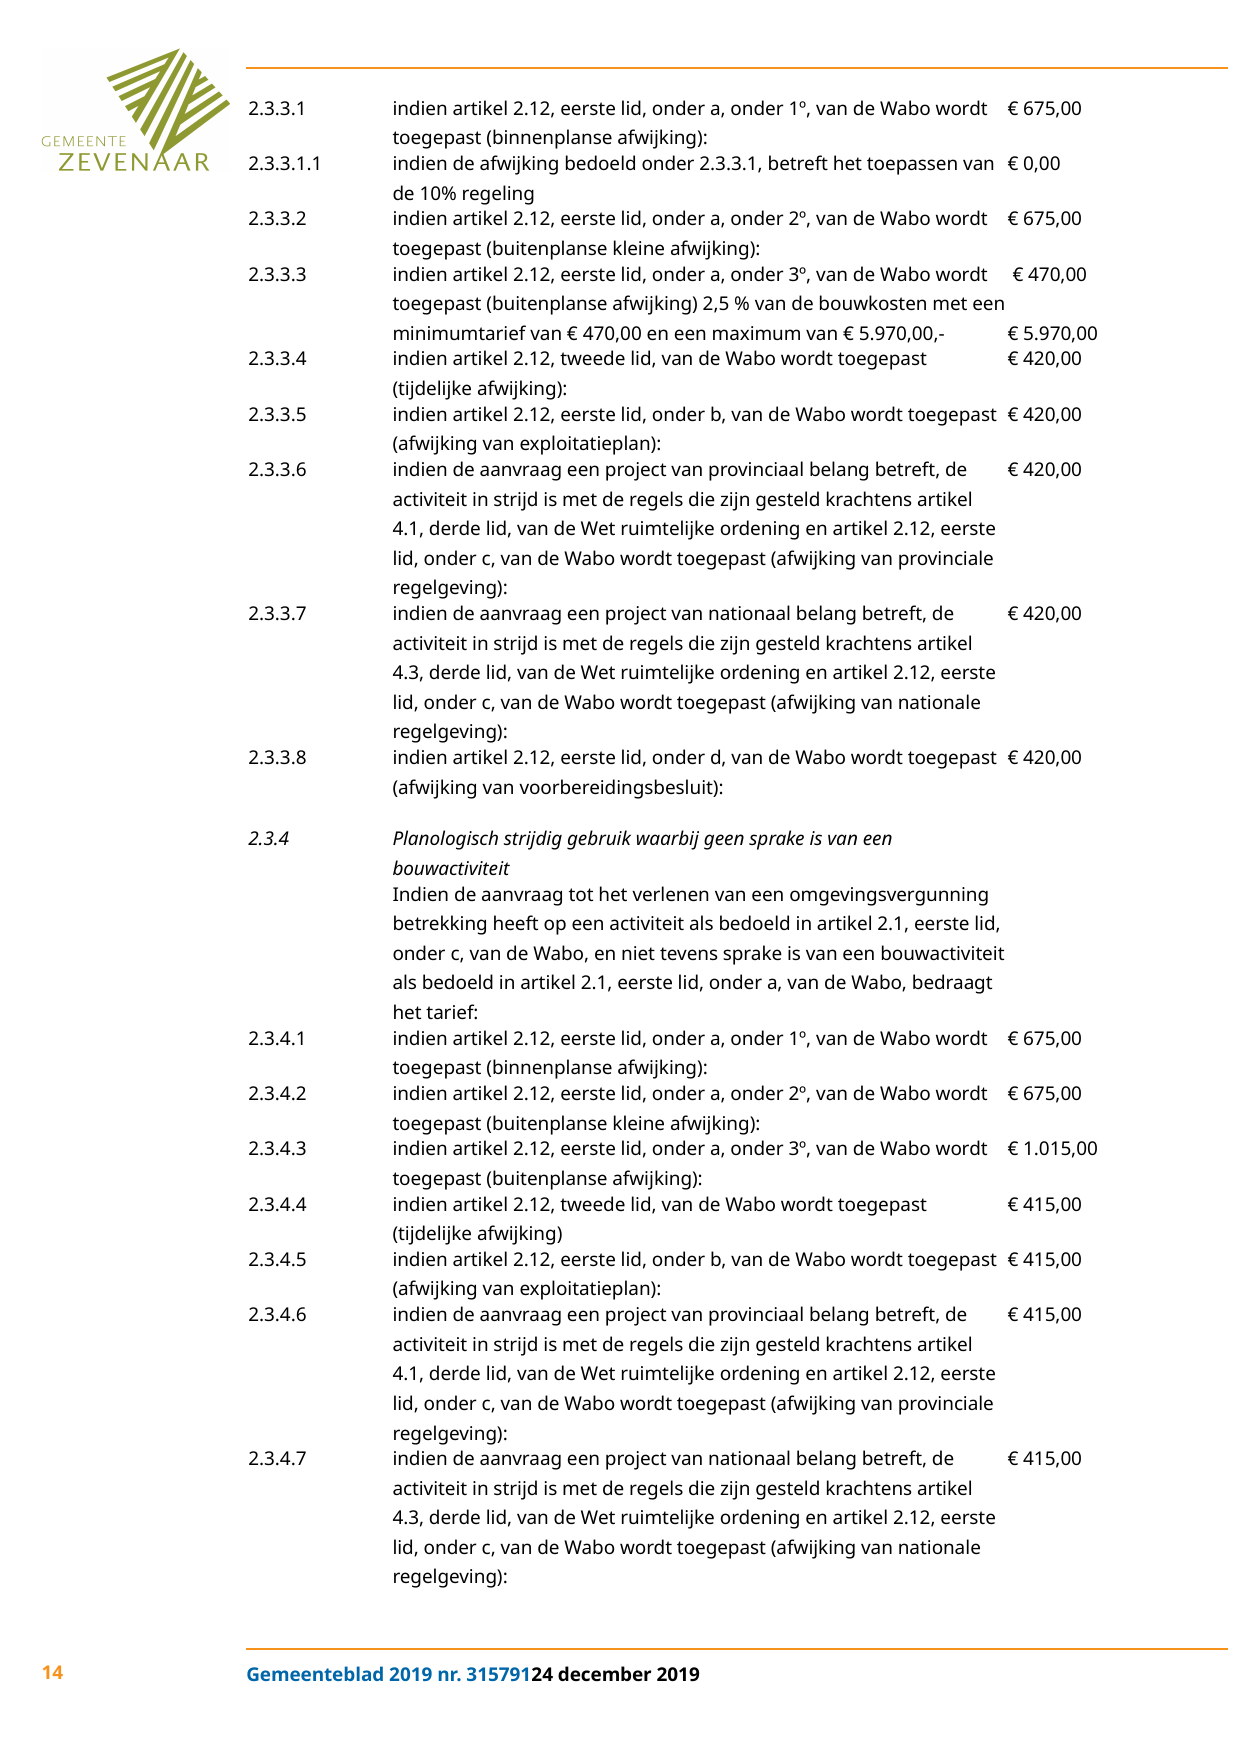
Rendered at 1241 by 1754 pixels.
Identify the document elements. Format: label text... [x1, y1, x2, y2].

table_cell indien artikel 2.12, eerste lid, onder a, onder 3º, van de Wabo wordt toegepast (buitenplanse afwijking): [392, 1135, 1007, 1191]
table_cell [1007, 800, 1152, 825]
table_cell Planologisch strijdig gebruik waarbij geen sprake is van een bouwactiviteit [392, 825, 1007, 881]
table_cell indien de aanvraag een project van nationaal belang betreft, de activiteit in strijd is met de regels die zijn gesteld krachtens artikel 4.3, derde lid, van de Wet ruimtelijke ordening en artikel 2.12, eerste lid, onder c, van de Wabo wordt toegepast (afwijking van nationale regelgeving): [392, 1445, 1007, 1589]
table_cell € 675,00 [1007, 95, 1152, 150]
table_cell indien de aanvraag een project van nationaal belang betreft, de activiteit in strijd is met de regels die zijn gesteld krachtens artikel 4.3, derde lid, van de Wet ruimtelijke ordening en artikel 2.12, eerste lid, onder c, van de Wabo wordt toegepast (afwijking van nationale regelgeving): [392, 600, 1007, 744]
table_cell 2.3.3.1 [248, 95, 392, 150]
table_cell 2.3.3.2 [248, 205, 392, 261]
table_cell 2.3.3.8 [248, 744, 392, 800]
table_cell [248, 881, 392, 1025]
table_cell 2.3.3.3 [248, 261, 392, 346]
table_cell [392, 800, 1007, 825]
table_cell € 1.015,00 [1007, 1135, 1152, 1191]
table_cell [1007, 825, 1152, 881]
table_cell 2.3.4.4 [248, 1191, 392, 1246]
table_cell 2.3.3.1.1 [248, 150, 392, 205]
table_cell 2.3.4.7 [248, 1445, 392, 1589]
table_cell Indien de aanvraag tot het verlenen van een omgevingsvergunning betrekking heeft op een activiteit als bedoeld in artikel 2.1, eerste lid, onder c, van de Wabo, en niet tevens sprake is van een bouwactiviteit als bedoeld in artikel 2.1, eerste lid, onder a, van de Wabo, bedraagt het tarief: [392, 881, 1007, 1025]
table_cell indien de afwijking bedoeld onder 2.3.3.1, betreft het toepassen van de 10% regeling [392, 150, 1007, 205]
table_cell € 415,00 [1007, 1246, 1152, 1301]
table_cell 2.3.4 [248, 825, 392, 881]
table_cell 2.3.3.6 [248, 456, 392, 600]
table_cell indien artikel 2.12, eerste lid, onder a, onder 2º, van de Wabo wordt toegepast (buitenplanse kleine afwijking): [392, 1080, 1007, 1135]
table_cell € 420,00 [1007, 401, 1152, 456]
table_cell € 470,00 € 5.970,00 [1007, 261, 1152, 346]
table_cell indien artikel 2.12, eerste lid, onder b, van de Wabo wordt toegepast (afwijking van exploitatieplan): [392, 1246, 1007, 1301]
table_cell indien de aanvraag een project van provinciaal belang betreft, de activiteit in strijd is met de regels die zijn gesteld krachtens artikel 4.1, derde lid, van de Wet ruimtelijke ordening en artikel 2.12, eerste lid, onder c, van de Wabo wordt toegepast (afwijking van provinciale regelgeving): [392, 1301, 1007, 1445]
table_cell € 420,00 [1007, 346, 1152, 401]
table_cell € 415,00 [1007, 1301, 1152, 1445]
table_cell 2.3.4.2 [248, 1080, 392, 1135]
table_cell € 420,00 [1007, 744, 1152, 800]
table_cell indien artikel 2.12, eerste lid, onder d, van de Wabo wordt toegepast (afwijking van voorbereidingsbesluit): [392, 744, 1007, 800]
table_cell € 675,00 [1007, 1025, 1152, 1080]
table_cell 2.3.4.5 [248, 1246, 392, 1301]
table_cell indien artikel 2.12, eerste lid, onder a, onder 3º, van de Wabo wordt toegepast (buitenplanse afwijking) 2,5 % van de bouwkosten met een minimumtarief van € 470,00 en een maximum van € 5.970,00,- [392, 261, 1007, 346]
table_cell 2.3.3.7 [248, 600, 392, 744]
table_cell € 415,00 [1007, 1191, 1152, 1246]
table_cell € 415,00 [1007, 1445, 1152, 1589]
table_cell indien artikel 2.12, eerste lid, onder a, onder 1º, van de Wabo wordt toegepast (binnenplanse afwijking): [392, 1025, 1007, 1080]
table_cell [1007, 881, 1152, 1025]
table_cell € 420,00 [1007, 600, 1152, 744]
table_cell indien artikel 2.12, eerste lid, onder b, van de Wabo wordt toegepast (afwijking van exploitatieplan): [392, 401, 1007, 456]
table_cell indien artikel 2.12, tweede lid, van de Wabo wordt toegepast (tijdelijke afwijking) [392, 1191, 1007, 1246]
table_cell 2.3.4.3 [248, 1135, 392, 1191]
table_cell 2.3.3.4 [248, 346, 392, 401]
picture [41, 47, 231, 172]
table_cell indien artikel 2.12, eerste lid, onder a, onder 1º, van de Wabo wordt toegepast (binnenplanse afwijking): [392, 95, 1007, 150]
table_cell [248, 800, 392, 825]
table_cell indien artikel 2.12, tweede lid, van de Wabo wordt toegepast (tijdelijke afwijking): [392, 346, 1007, 401]
table_cell 2.3.4.6 [248, 1301, 392, 1445]
table_cell 2.3.4.1 [248, 1025, 392, 1080]
table_cell 2.3.3.5 [248, 401, 392, 456]
table_cell € 420,00 [1007, 456, 1152, 600]
table_cell € 675,00 [1007, 205, 1152, 261]
table_cell € 675,00 [1007, 1080, 1152, 1135]
table_cell indien artikel 2.12, eerste lid, onder a, onder 2º, van de Wabo wordt toegepast (buitenplanse kleine afwijking): [392, 205, 1007, 261]
table_cell € 0,00 [1007, 150, 1152, 205]
table_cell indien de aanvraag een project van provinciaal belang betreft, de activiteit in strijd is met de regels die zijn gesteld krachtens artikel 4.1, derde lid, van de Wet ruimtelijke ordening en artikel 2.12, eerste lid, onder c, van de Wabo wordt toegepast (afwijking van provinciale regelgeving): [392, 456, 1007, 600]
